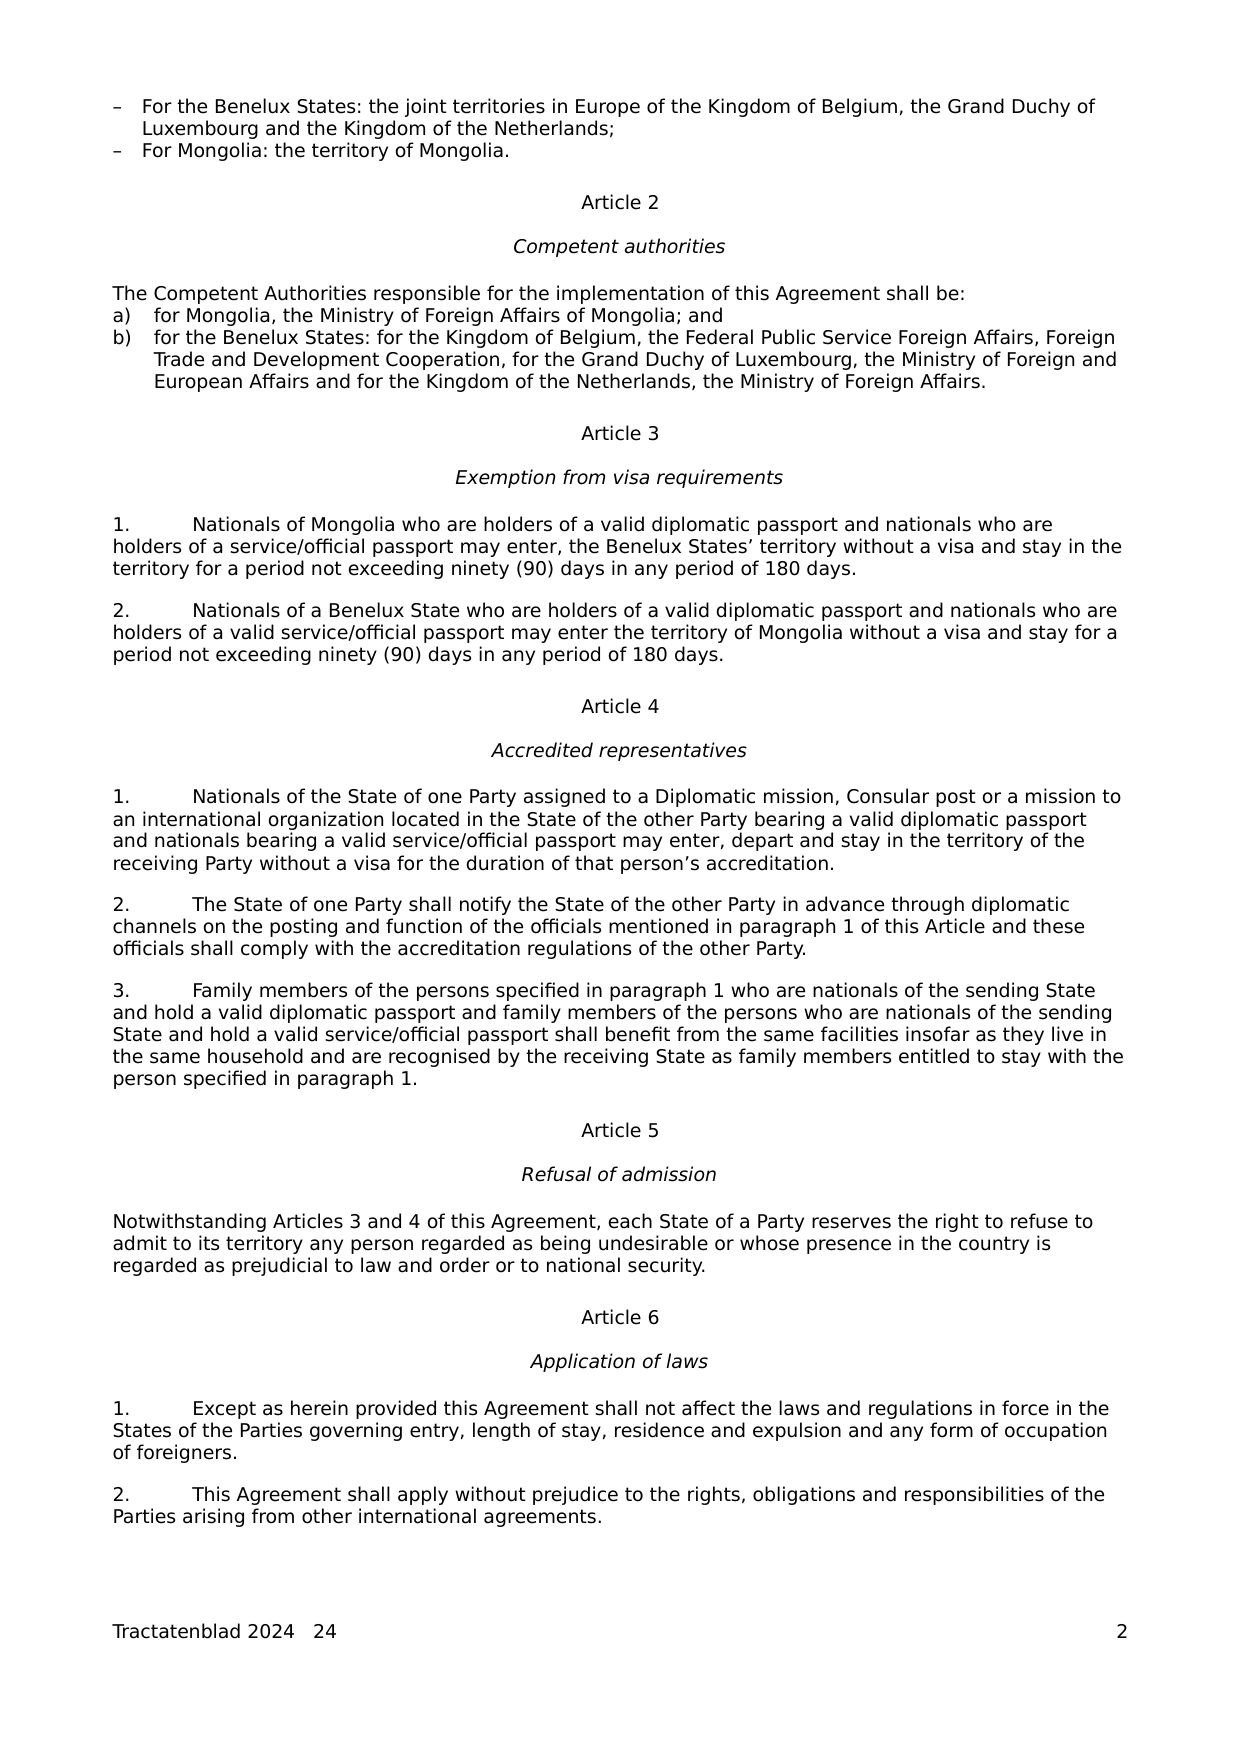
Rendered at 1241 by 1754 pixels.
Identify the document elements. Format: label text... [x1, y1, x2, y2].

text a) for Mongolia, the Ministry of Foreign Affairs of Mongolia; and [112, 305, 1128, 327]
text 2. Nationals of a Benelux State who are holders of a valid diplomatic passport and nationals who are holders of a valid service/official passport may enter the territory of Mongolia without a visa and stay for a period not exceeding ninety (90) days in any period of 180 days. [112, 599, 1128, 666]
text 2. This Agreement shall apply without prejudice to the rights, obligations and responsibilities of the Parties arising from other international agreements. [112, 1484, 1128, 1528]
text 1. Except as herein provided this Agreement shall not affect the laws and regulations in force in the States of the Parties governing entry, length of stay, residence and expulsion and any form of occupation of foreigners. [112, 1398, 1128, 1464]
text 1. Nationals of Mongolia who are holders of a valid diplomatic passport and nationals who are holders of a service/official passport may enter, the Benelux States’ territory without a visa and stay in the territory for a period not exceeding ninety (90) days in any period of 180 days. [112, 514, 1128, 579]
text The Competent Authorities responsible for the implementation of this Agreement shall be: [112, 283, 1128, 305]
text Notwithstanding Articles 3 and 4 of this Agreement, each State of a Party reserves the right to refuse to admit to its territory any person regarded as being undesirable or whose presence in the country is regarded as prejudicial to law and order or to national security. [112, 1211, 1128, 1277]
text 3. Family members of the persons specified in paragraph 1 who are nationals of the sending State and hold a valid diplomatic passport and family members of the persons who are nationals of the sending State and hold a valid service/official passport shall benefit from the same facilities insofar as they live in the same household and are recognised by the receiving State as family members entitled to stay with the person specified in paragraph 1. [112, 980, 1128, 1090]
text b) for the Benelux States: for the Kingdom of Belgium, the Federal Public Service Foreign Affairs, Foreign Trade and Development Cooperation, for the Grand Duchy of Luxembourg, the Ministry of Foreign and European Affairs and for the Kingdom of the Netherlands, the Ministry of Foreign Affairs. [112, 327, 1128, 393]
subtitle Article 3 Exemption from visa requirements [112, 423, 1128, 489]
text – For the Benelux States: the joint territories in Europe of the Kingdom of Belgium, the Grand Duchy of Luxembourg and the Kingdom of the Netherlands; [112, 96, 1128, 140]
text 2. The State of one Party shall notify the State of the other Party in advance through diplomatic channels on the posting and function of the officials mentioned in paragraph 1 of this Article and these officials shall comply with the accreditation regulations of the other Party. [112, 894, 1128, 960]
subtitle Article 5 Refusal of admission [112, 1120, 1128, 1186]
text 1. Nationals of the State of one Party assigned to a Diplomatic mission, Consular post or a mission to an international organization located in the State of the other Party bearing a valid diplomatic passport and nationals bearing a valid service/official passport may enter, depart and stay in the territory of the receiving Party without a visa for the duration of that person’s accreditation. [112, 786, 1128, 874]
subtitle Article 4 Accredited representatives [112, 696, 1128, 761]
subtitle Article 6 Application of laws [112, 1307, 1128, 1373]
text – For Mongolia: the territory of Mongolia. [112, 140, 1128, 162]
subtitle Article 2 Competent authorities [112, 192, 1128, 258]
